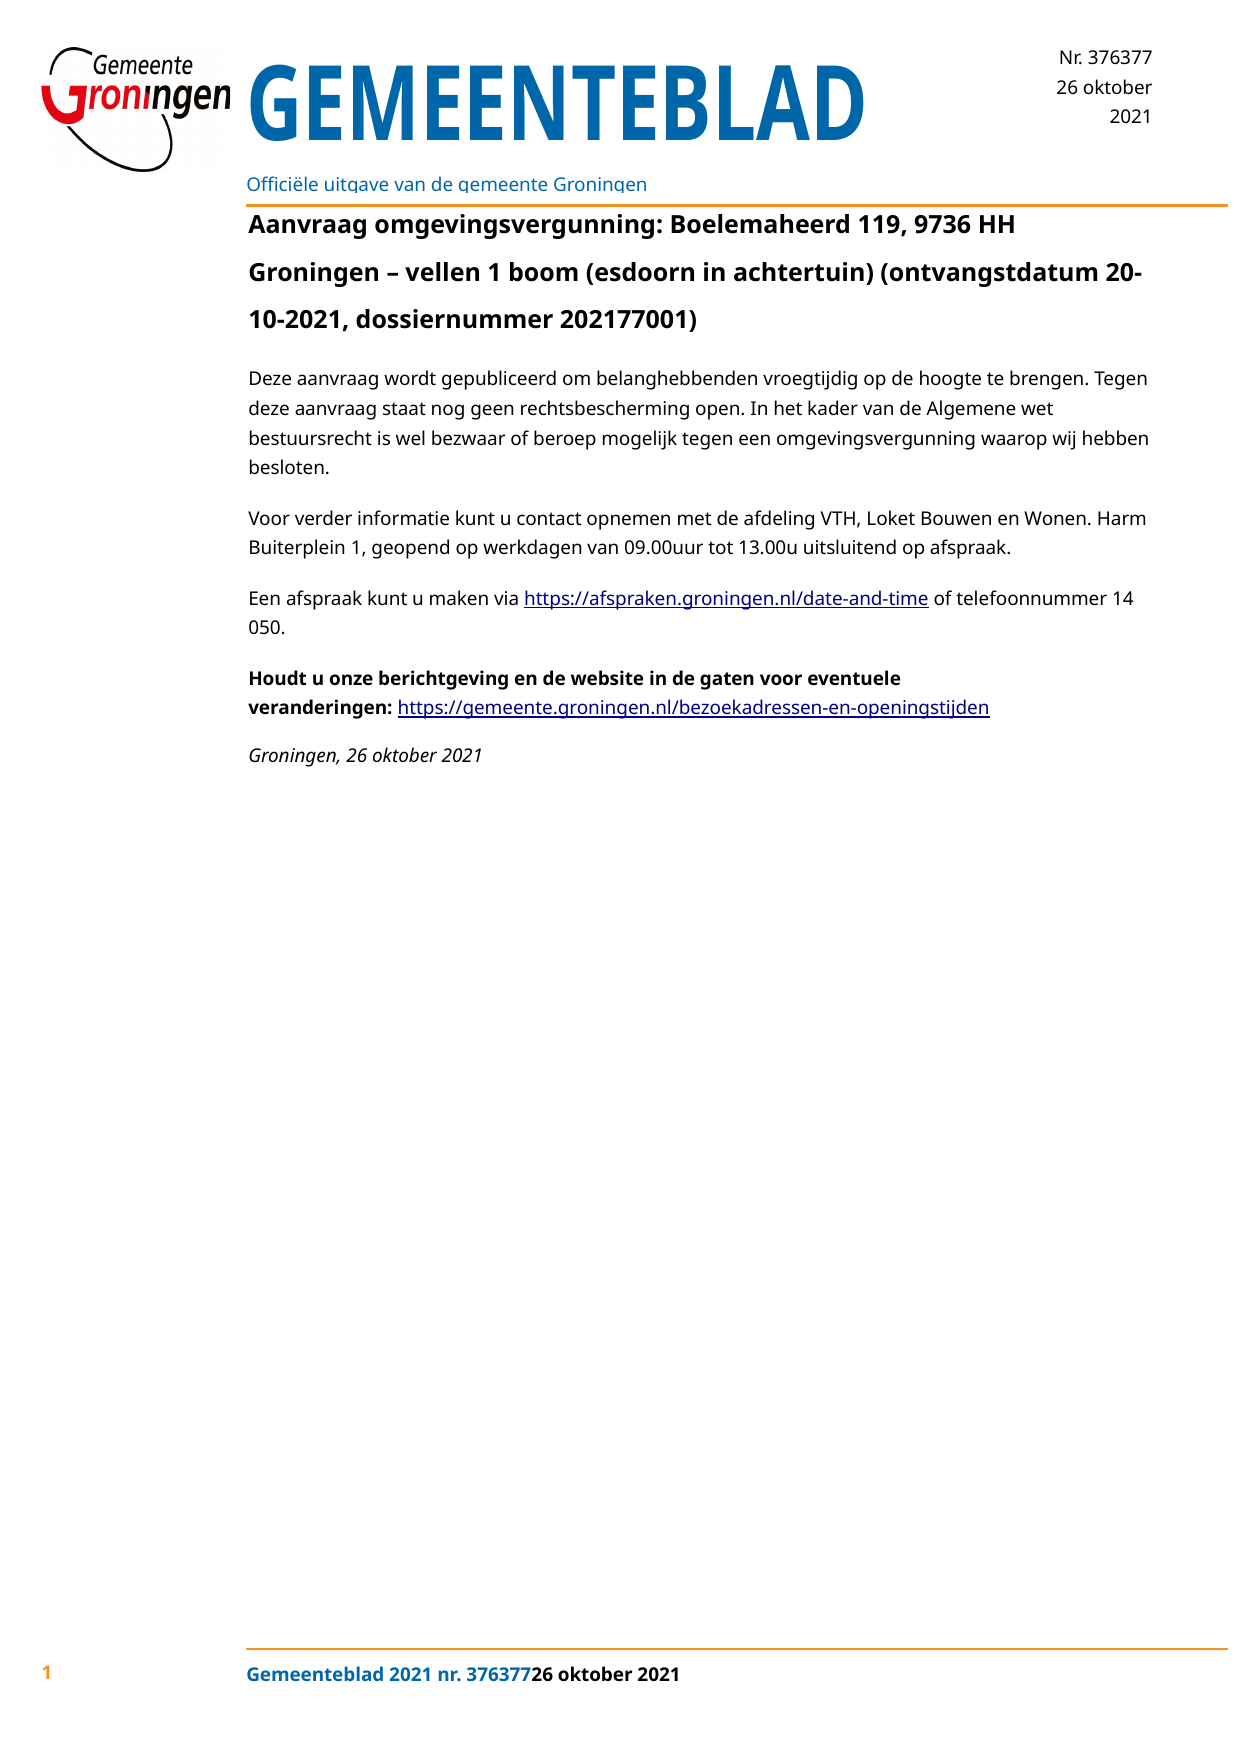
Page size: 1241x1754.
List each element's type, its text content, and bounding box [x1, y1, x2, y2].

text Deze aanvraag wordt gepubliceerd om belanghebbenden vroegtijdig op de hoogte te brengen. Tegen deze aanvraag staat nog geen rechtsbescherming open. In het kader van de Algemene wet bestuursrecht is wel bezwaar of beroep mogelijk tegen een omgevingsvergunning waarop wij hebben besloten. [248, 366, 1152, 480]
text Voor verder informatie kunt u contact opnemen met de afdeling VTH, Loket Bouwen en Wonen. Harm Buiterplein 1, geopend op werkdagen van 09.00uur tot 13.00u uitsluitend op afspraak. [248, 505, 1152, 560]
text Aanvraag omgevingsvergunning: Boelemaheerd 119, 9736 HH Groningen – vellen 1 boom (esdoorn in achtertuin) (ontvangstdatum 20-10-2021, dossiernummer 202177001) [248, 207, 1152, 336]
text Groningen, 26 oktober 2021 [248, 742, 1152, 768]
text Een afspraak kunt u maken via https://afspraken.groningen.nl/date-and-time of telefoonnummer 14 050. [248, 585, 1152, 640]
text Houdt u onze berichtgeving en de website in de gaten voor eventuele veranderingen: https://gemeente.groningen.nl/bezoekadressen-en-openingstijden [248, 665, 1152, 720]
picture [41, 47, 231, 172]
